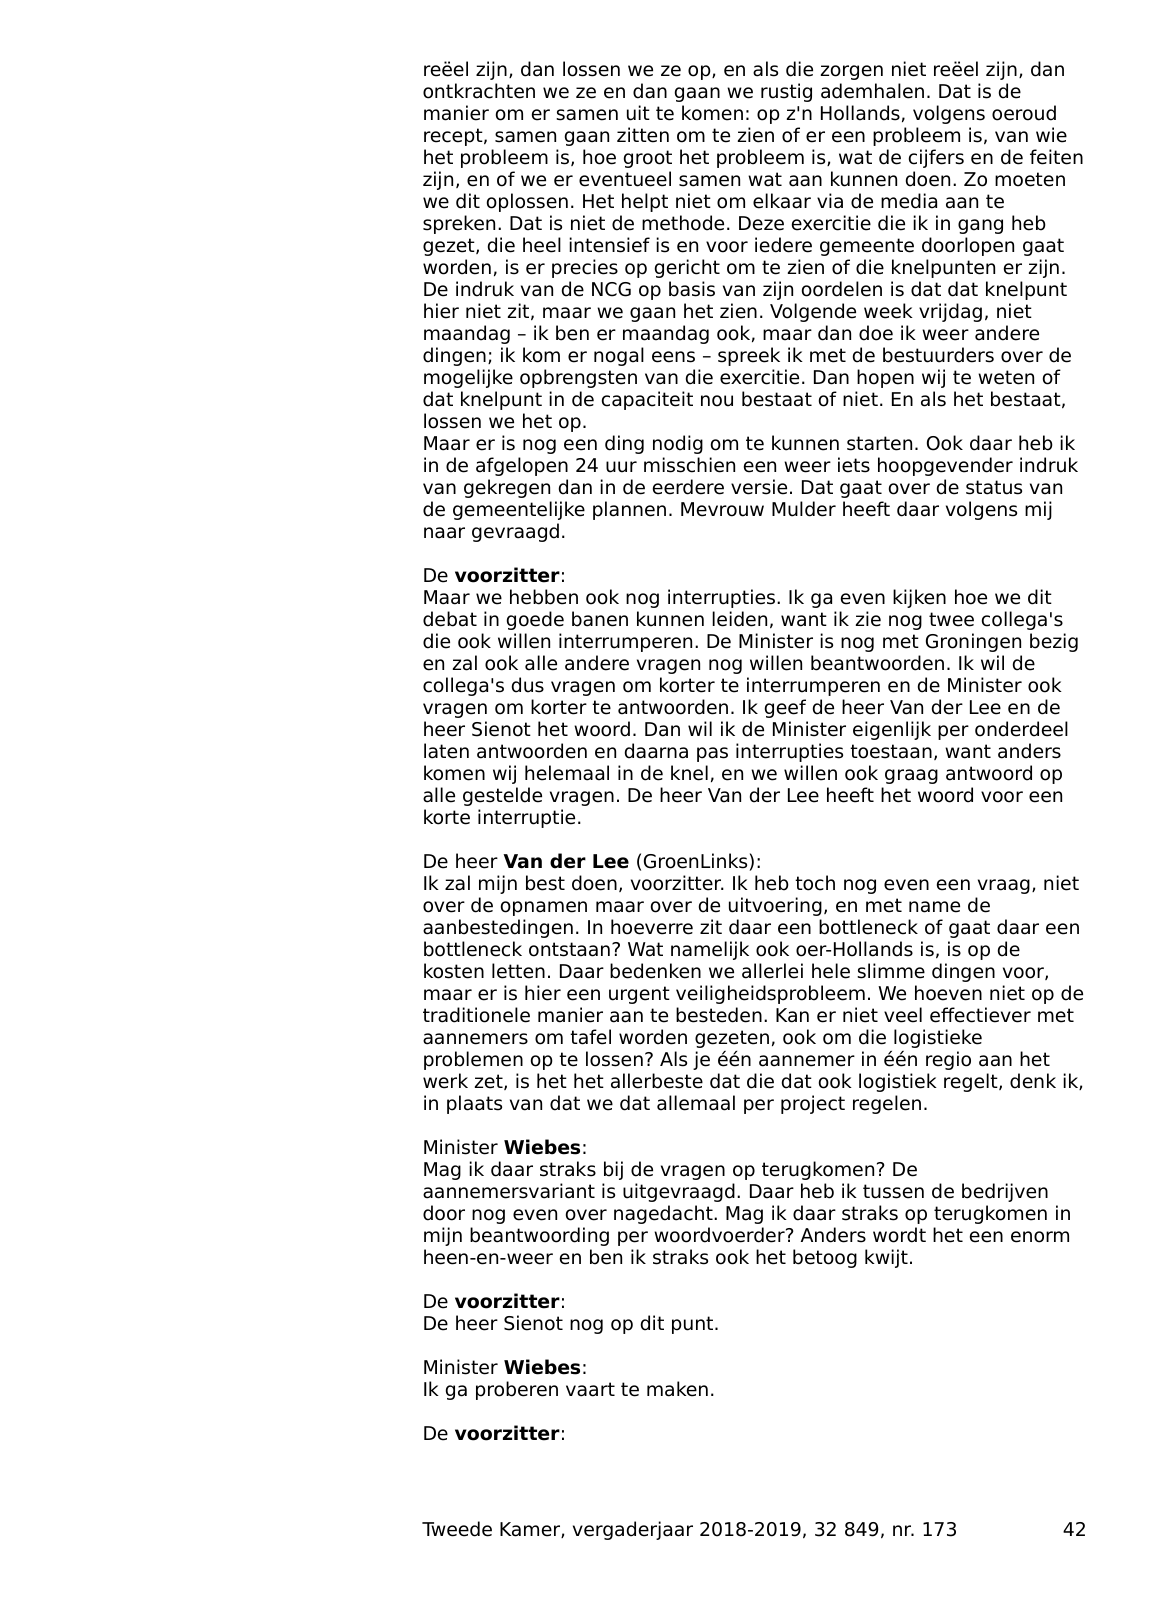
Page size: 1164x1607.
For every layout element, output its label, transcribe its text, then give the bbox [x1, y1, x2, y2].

text De voorzitter: [422, 1291, 1087, 1313]
text De voorzitter: [422, 565, 1087, 587]
text De heer Sienot nog op dit punt. [422, 1313, 1087, 1335]
text De voorzitter: [422, 1423, 1087, 1445]
text De heer Van der Lee (GroenLinks): [422, 851, 1087, 873]
text Ik ga proberen vaart te maken. [422, 1379, 1087, 1401]
text Mag ik daar straks bij de vragen op terugkomen? De aannemersvariant is uitgevraagd. Daar heb ik tussen de bedrijven door nog even over nagedacht. Mag ik daar straks op terugkomen in mijn beantwoording per woordvoerder? Anders wordt het een enorm heen-en-weer en ben ik straks ook het betoog kwijt. [422, 1159, 1087, 1268]
text Ik zal mijn best doen, voorzitter. Ik heb toch nog even een vraag, niet over de opnamen maar over de uitvoering, en met name de aanbestedingen. In hoeverre zit daar een bottleneck of gaat daar een bottleneck ontstaan? Wat namelijk ook oer-Hollands is, is op de kosten letten. Daar bedenken we allerlei hele slimme dingen voor, maar er is hier een urgent veiligheidsprobleem. We hoeven niet op de traditionele manier aan te besteden. Kan er niet veel effectiever met aannemers om tafel worden gezeten, ook om die logistieke problemen op te lossen? Als je één aannemer in één regio aan het werk zet, is het het allerbeste dat die dat ook logistiek regelt, denk ik, in plaats van dat we dat allemaal per project regelen. [422, 873, 1087, 1114]
text Maar we hebben ook nog interrupties. Ik ga even kijken hoe we dit debat in goede banen kunnen leiden, want ik zie nog twee collega's die ook willen interrumperen. De Minister is nog met Groningen bezig en zal ook alle andere vragen nog willen beantwoorden. Ik wil de collega's dus vragen om korter te interrumperen en de Minister ook vragen om korter te antwoorden. Ik geef de heer Van der Lee en de heer Sienot het woord. Dan wil ik de Minister eigenlijk per onderdeel laten antwoorden en daarna pas interrupties toestaan, want anders komen wij helemaal in de knel, en we willen ook graag antwoord op alle gestelde vragen. De heer Van der Lee heeft het woord voor een korte interruptie. [422, 587, 1087, 828]
text Maar er is nog een ding nodig om te kunnen starten. Ook daar heb ik in de afgelopen 24 uur misschien een weer iets hoopgevender indruk van gekregen dan in de eerdere versie. Dat gaat over de status van de gemeentelijke plannen. Mevrouw Mulder heeft daar volgens mij naar gevraagd. [422, 433, 1087, 543]
text Minister Wiebes: [422, 1137, 1087, 1159]
text Minister Wiebes: [422, 1357, 1087, 1379]
text reëel zijn, dan lossen we ze op, en als die zorgen niet reëel zijn, dan ontkrachten we ze en dan gaan we rustig ademhalen. Dat is de manier om er samen uit te komen: op z'n Hollands, volgens oeroud recept, samen gaan zitten om te zien of er een probleem is, van wie het probleem is, hoe groot het probleem is, wat de cijfers en de feiten zijn, en of we er eventueel samen wat aan kunnen doen. Zo moeten we dit oplossen. Het helpt niet om elkaar via de media aan te spreken. Dat is niet de methode. Deze exercitie die ik in gang heb gezet, die heel intensief is en voor iedere gemeente doorlopen gaat worden, is er precies op gericht om te zien of die knelpunten er zijn. De indruk van de NCG op basis van zijn oordelen is dat dat knelpunt hier niet zit, maar we gaan het zien. Volgende week vrijdag, niet maandag – ik ben er maandag ook, maar dan doe ik weer andere dingen; ik kom er nogal eens – spreek ik met de bestuurders over de mogelijke opbrengsten van die exercitie. Dan hopen wij te weten of dat knelpunt in de capaciteit nou bestaat of niet. En als het bestaat, lossen we het op. [422, 59, 1087, 433]
